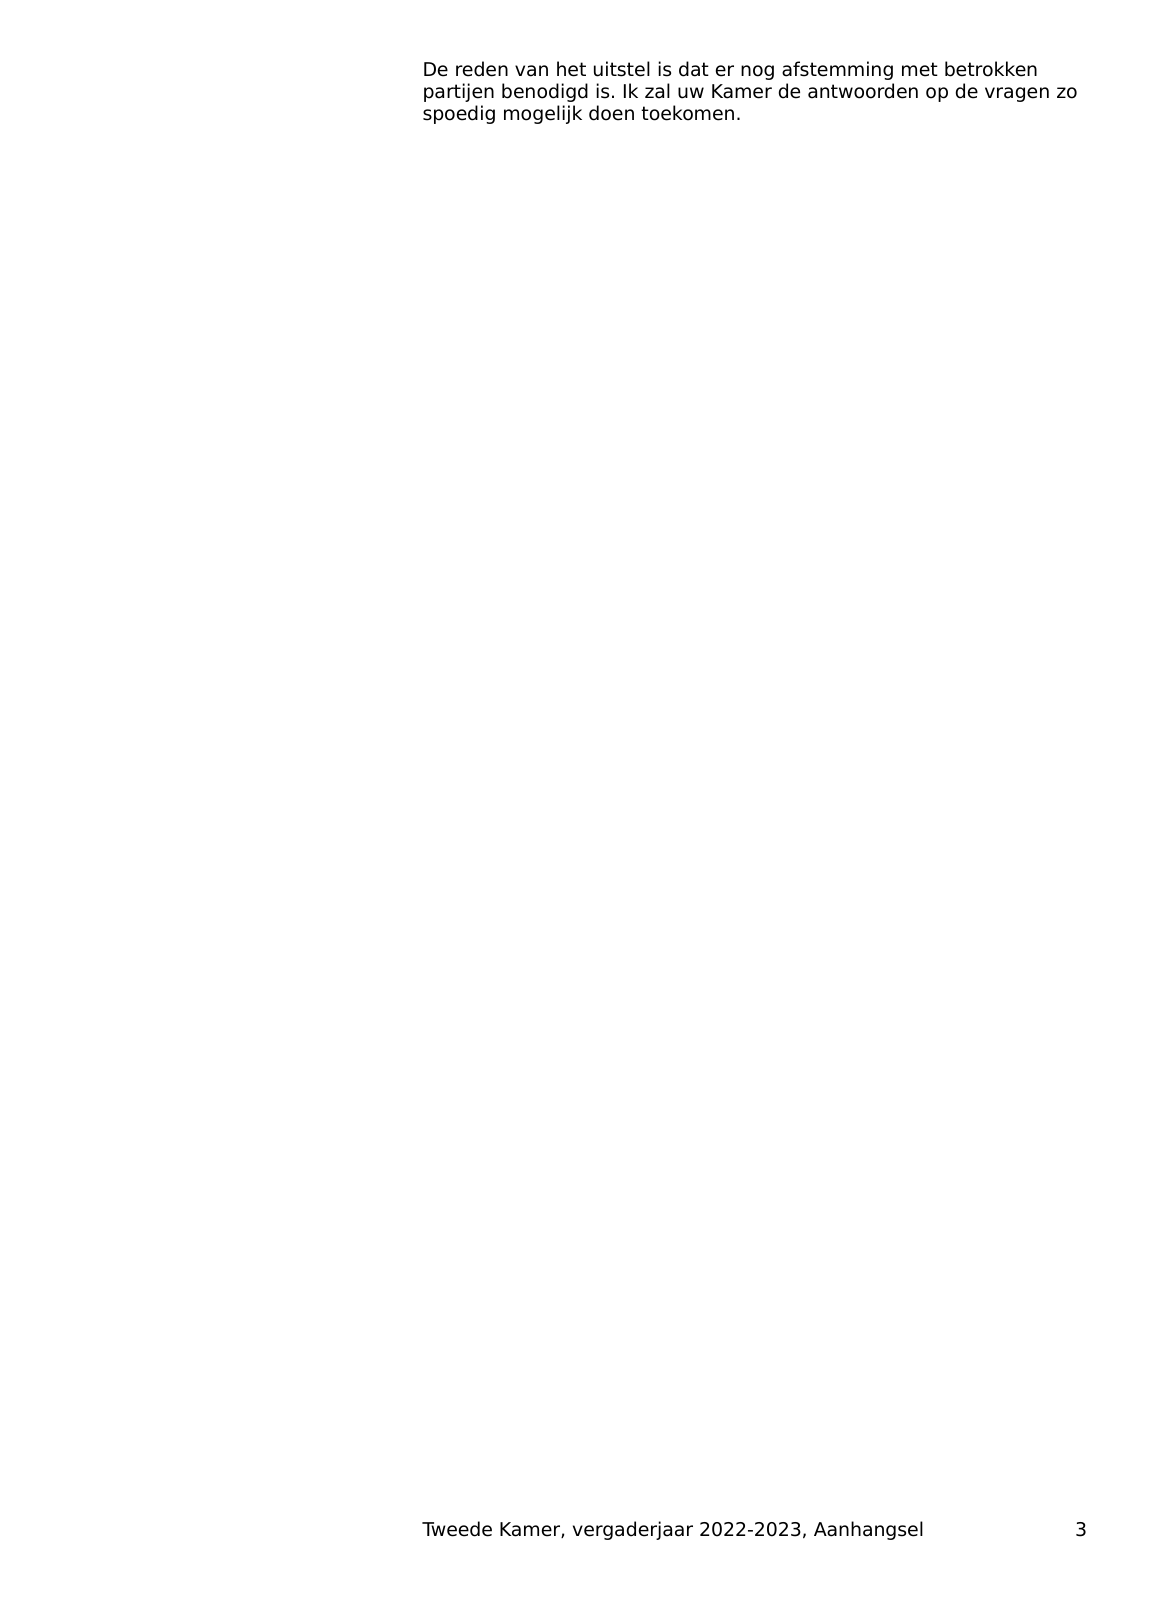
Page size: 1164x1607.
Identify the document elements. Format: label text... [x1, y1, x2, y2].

text De reden van het uitstel is dat er nog afstemming met betrokken partijen benodigd is. Ik zal uw Kamer de antwoorden op de vragen zo spoedig mogelijk doen toekomen. [422, 59, 1087, 125]
